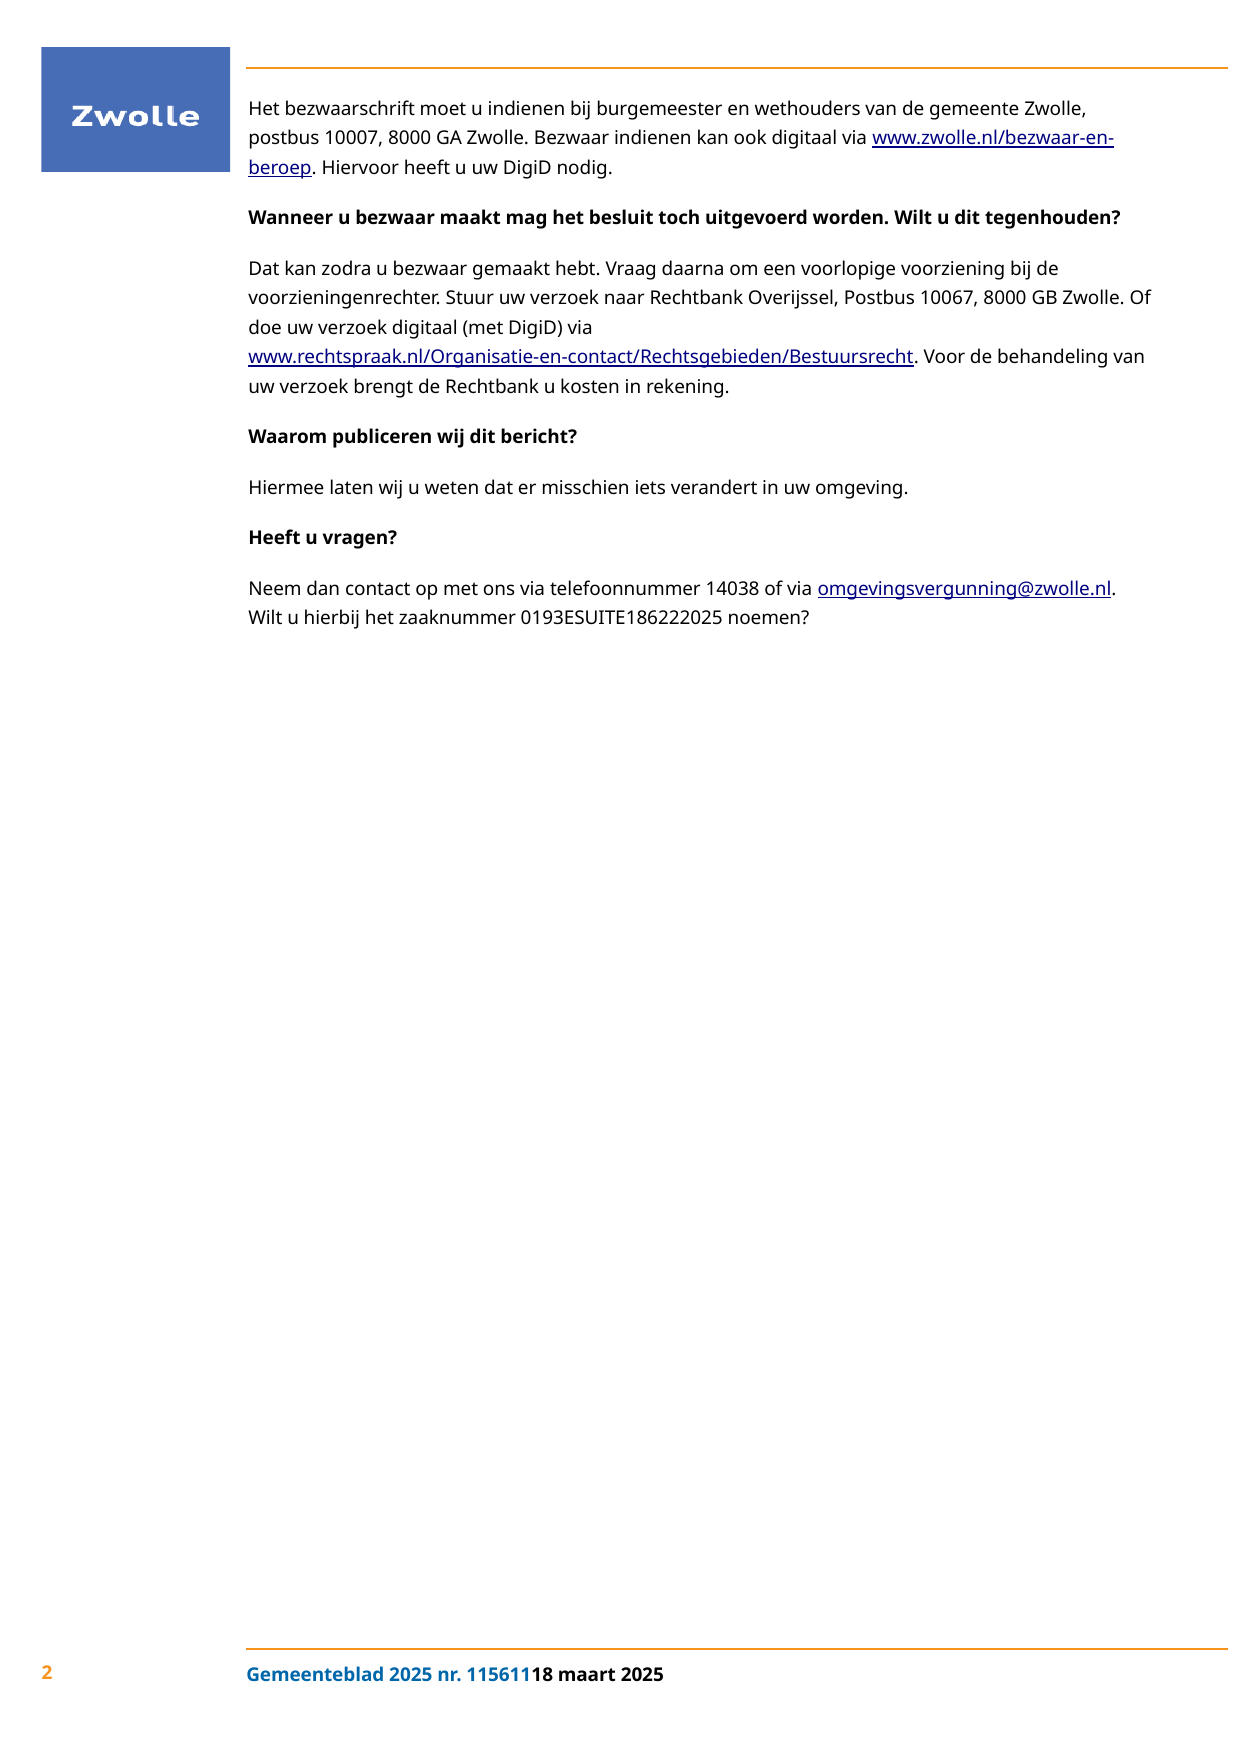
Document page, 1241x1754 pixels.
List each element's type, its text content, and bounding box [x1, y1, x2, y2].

text Het bezwaarschrift moet u indienen bij burgemeester en wethouders van de gemeente Zwolle, postbus 10007, 8000 GA Zwolle. Bezwaar indienen kan ook digitaal via www.zwolle.nl/bezwaar-en-beroep. Hiervoor heeft u uw DigiD nodig. [248, 95, 1152, 180]
text Wanneer u bezwaar maakt mag het besluit toch uitgevoerd worden. Wilt u dit tegenhouden? [248, 204, 1152, 230]
text Dat kan zodra u bezwaar gemaakt hebt. Vraag daarna om een voorlopige voorziening bij de voorzieningenrechter. Stuur uw verzoek naar Rechtbank Overijssel, Postbus 10067, 8000 GB Zwolle. Of doe uw verzoek digitaal (met DigiD) via www.rechtspraak.nl/Organisatie-en-contact/Rechtsgebieden/Bestuursrecht. Voor de behandeling van uw verzoek brengt de Rechtbank u kosten in rekening. [248, 255, 1152, 399]
text Waarom publiceren wij dit bericht? [248, 423, 1152, 449]
text Hiermee laten wij u weten dat er misschien iets verandert in uw omgeving. [248, 474, 1152, 500]
text Heeft u vragen? [248, 524, 1152, 550]
picture [41, 47, 231, 172]
text Neem dan contact op met ons via telefoonnummer 14038 of via omgevingsvergunning@zwolle.nl. Wilt u hierbij het zaaknummer 0193ESUITE186222025 noemen? [248, 575, 1152, 630]
